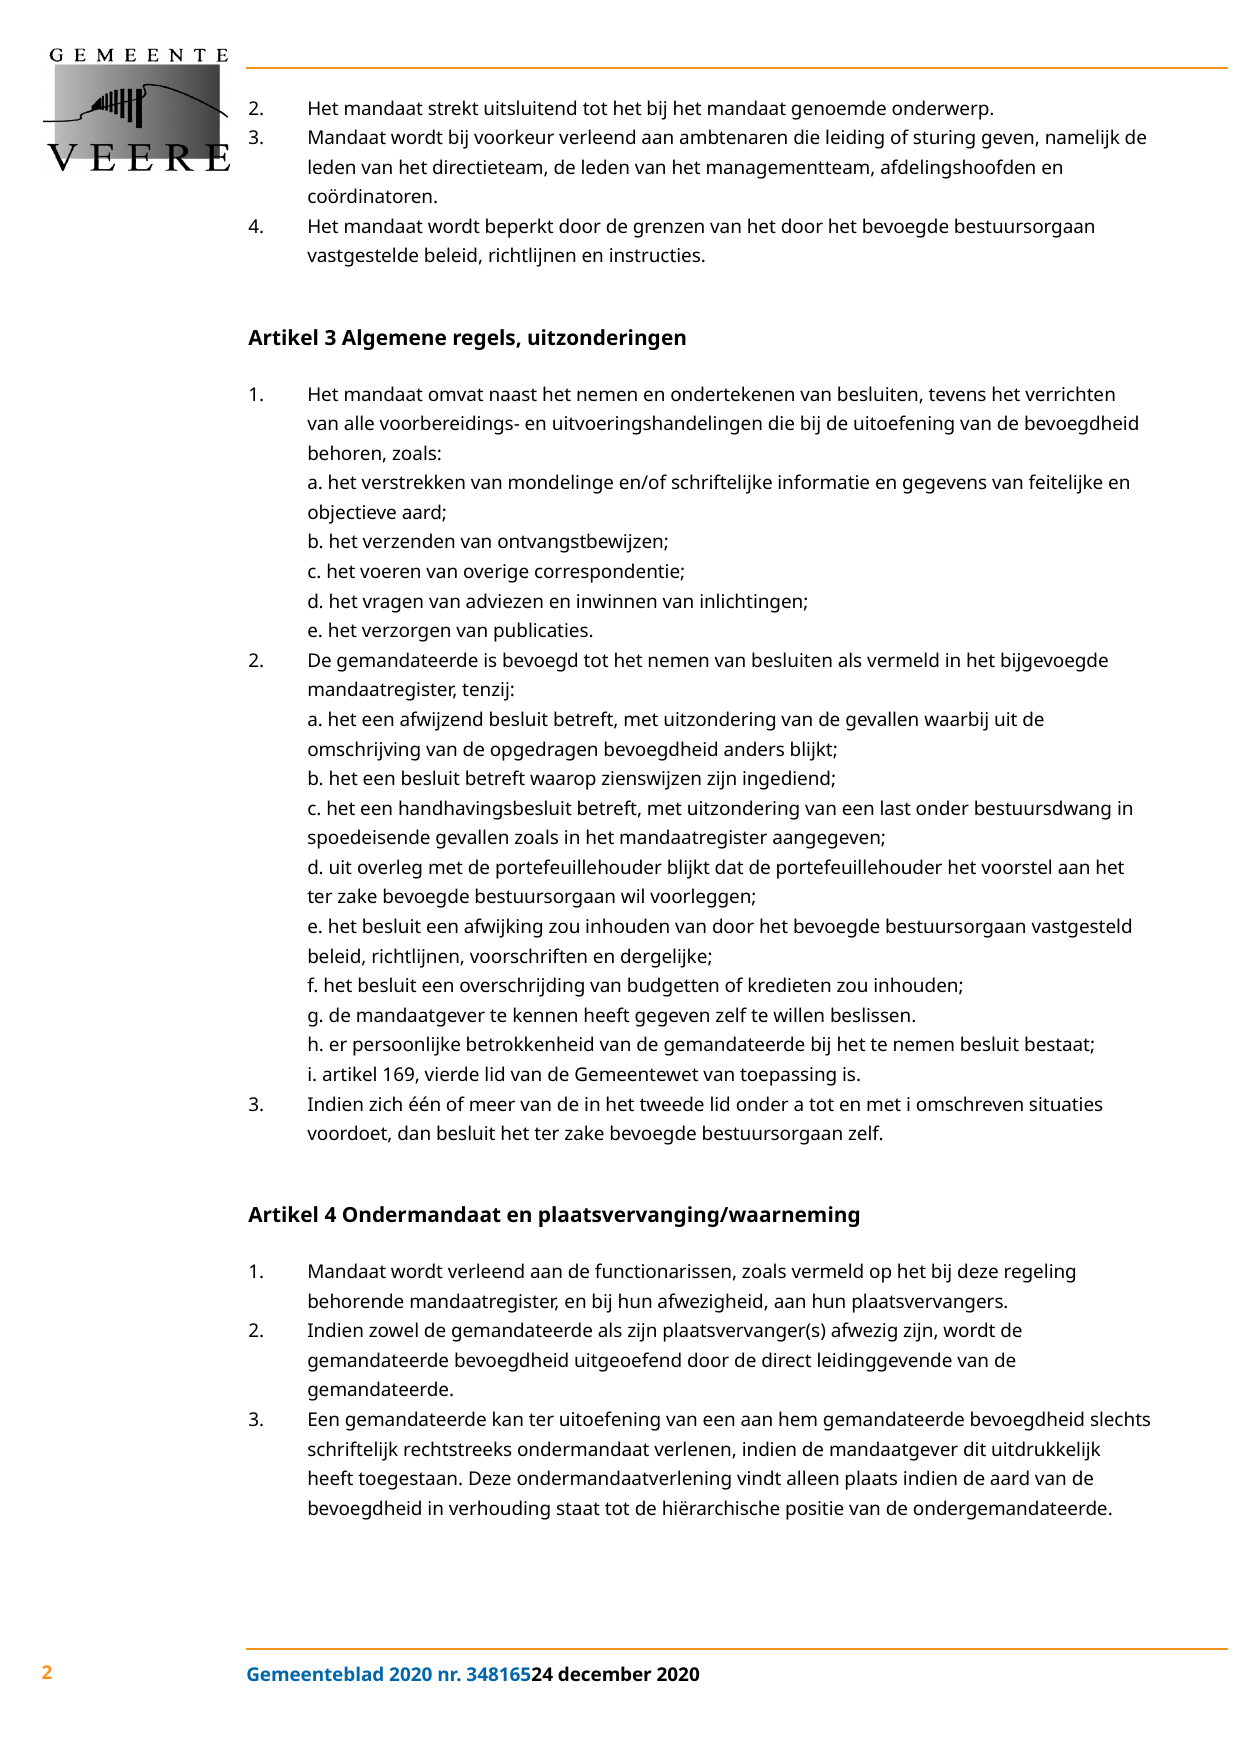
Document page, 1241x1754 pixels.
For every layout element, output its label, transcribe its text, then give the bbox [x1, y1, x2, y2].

list Het mandaat strekt uitsluitend tot het bij het mandaat genoemde onderwerp. [248, 95, 1152, 121]
list h. er persoonlijke betrokkenheid van de gemandateerde bij het te nemen besluit bestaat; [248, 1032, 1152, 1057]
list a. het een afwijzend besluit betreft, met uitzondering van de gevallen waarbij uit de omschrijving van de opgedragen bevoegdheid anders blijkt; [248, 706, 1152, 761]
text Artikel 4 Ondermandaat en plaatsvervanging/waarneming [248, 1200, 1152, 1229]
list Indien zich één of meer van de in het tweede lid onder a tot en met i omschreven situaties voordoet, dan besluit het ter zake bevoegde bestuursorgaan zelf. [248, 1091, 1152, 1146]
list Een gemandateerde kan ter uitoefening van een aan hem gemandateerde bevoegdheid slechts schriftelijk rechtstreeks ondermandaat verlenen, indien de mandaatgever dit uitdrukkelijk heeft toegestaan. Deze ondermandaatverlening vindt alleen plaats indien de aard van de bevoegdheid in verhouding staat tot de hiërarchische positie van de ondergemandateerde. [248, 1406, 1152, 1521]
list De gemandateerde is bevoegd tot het nemen van besluiten als vermeld in het bijgevoegde mandaatregister, tenzij: [248, 647, 1152, 702]
list a. het verstrekken van mondelinge en/of schriftelijke informatie en gegevens van feitelijke en objectieve aard; [248, 469, 1152, 525]
list f. het besluit een overschrijding van budgetten of kredieten zou inhouden; [248, 972, 1152, 998]
list Mandaat wordt verleend aan de functionarissen, zoals vermeld op het bij deze regeling behorende mandaatregister, en bij hun afwezigheid, aan hun plaatsvervangers. [248, 1258, 1152, 1314]
list e. het besluit een afwijking zou inhouden van door het bevoegde bestuursorgaan vastgesteld beleid, richtlijnen, voorschriften en dergelijke; [248, 913, 1152, 968]
list Het mandaat wordt beperkt door de grenzen van het door het bevoegde bestuursorgaan vastgestelde beleid, richtlijnen en instructies. [248, 213, 1152, 268]
list Indien zowel de gemandateerde als zijn plaatsvervanger(s) afwezig zijn, wordt de gemandateerde bevoegdheid uitgeoefend door de direct leidinggevende van de gemandateerde. [248, 1317, 1152, 1402]
list Mandaat wordt bij voorkeur verleend aan ambtenaren die leiding of sturing geven, namelijk de leden van het directieteam, de leden van het managementteam, afdelingshoofden en coördinatoren. [248, 124, 1152, 209]
list b. het verzenden van ontvangstbewijzen; [248, 529, 1152, 554]
list Het mandaat omvat naast het nemen en ondertekenen van besluiten, tevens het verrichten van alle voorbereidings- en uitvoeringshandelingen die bij de uitoefening van de bevoegdheid behoren, zoals: [248, 381, 1152, 466]
list c. het voeren van overige correspondentie; [248, 558, 1152, 584]
picture [41, 47, 231, 172]
list b. het een besluit betreft waarop zienswijzen zijn ingediend; [248, 765, 1152, 791]
list c. het een handhavingsbesluit betreft, met uitzondering van een last onder bestuursdwang in spoedeisende gevallen zoals in het mandaatregister aangegeven; [248, 795, 1152, 850]
list g. de mandaatgever te kennen heeft gegeven zelf te willen beslissen. [248, 1002, 1152, 1028]
list e. het verzorgen van publicaties. [248, 617, 1152, 643]
list i. artikel 169, vierde lid van de Gemeentewet van toepassing is. [248, 1061, 1152, 1087]
list d. uit overleg met de portefeuillehouder blijkt dat de portefeuillehouder het voorstel aan het ter zake bevoegde bestuursorgaan wil voorleggen; [248, 854, 1152, 909]
list d. het vragen van adviezen en inwinnen van inlichtingen; [248, 588, 1152, 613]
text Artikel 3 Algemene regels, uitzonderingen [248, 323, 1152, 351]
